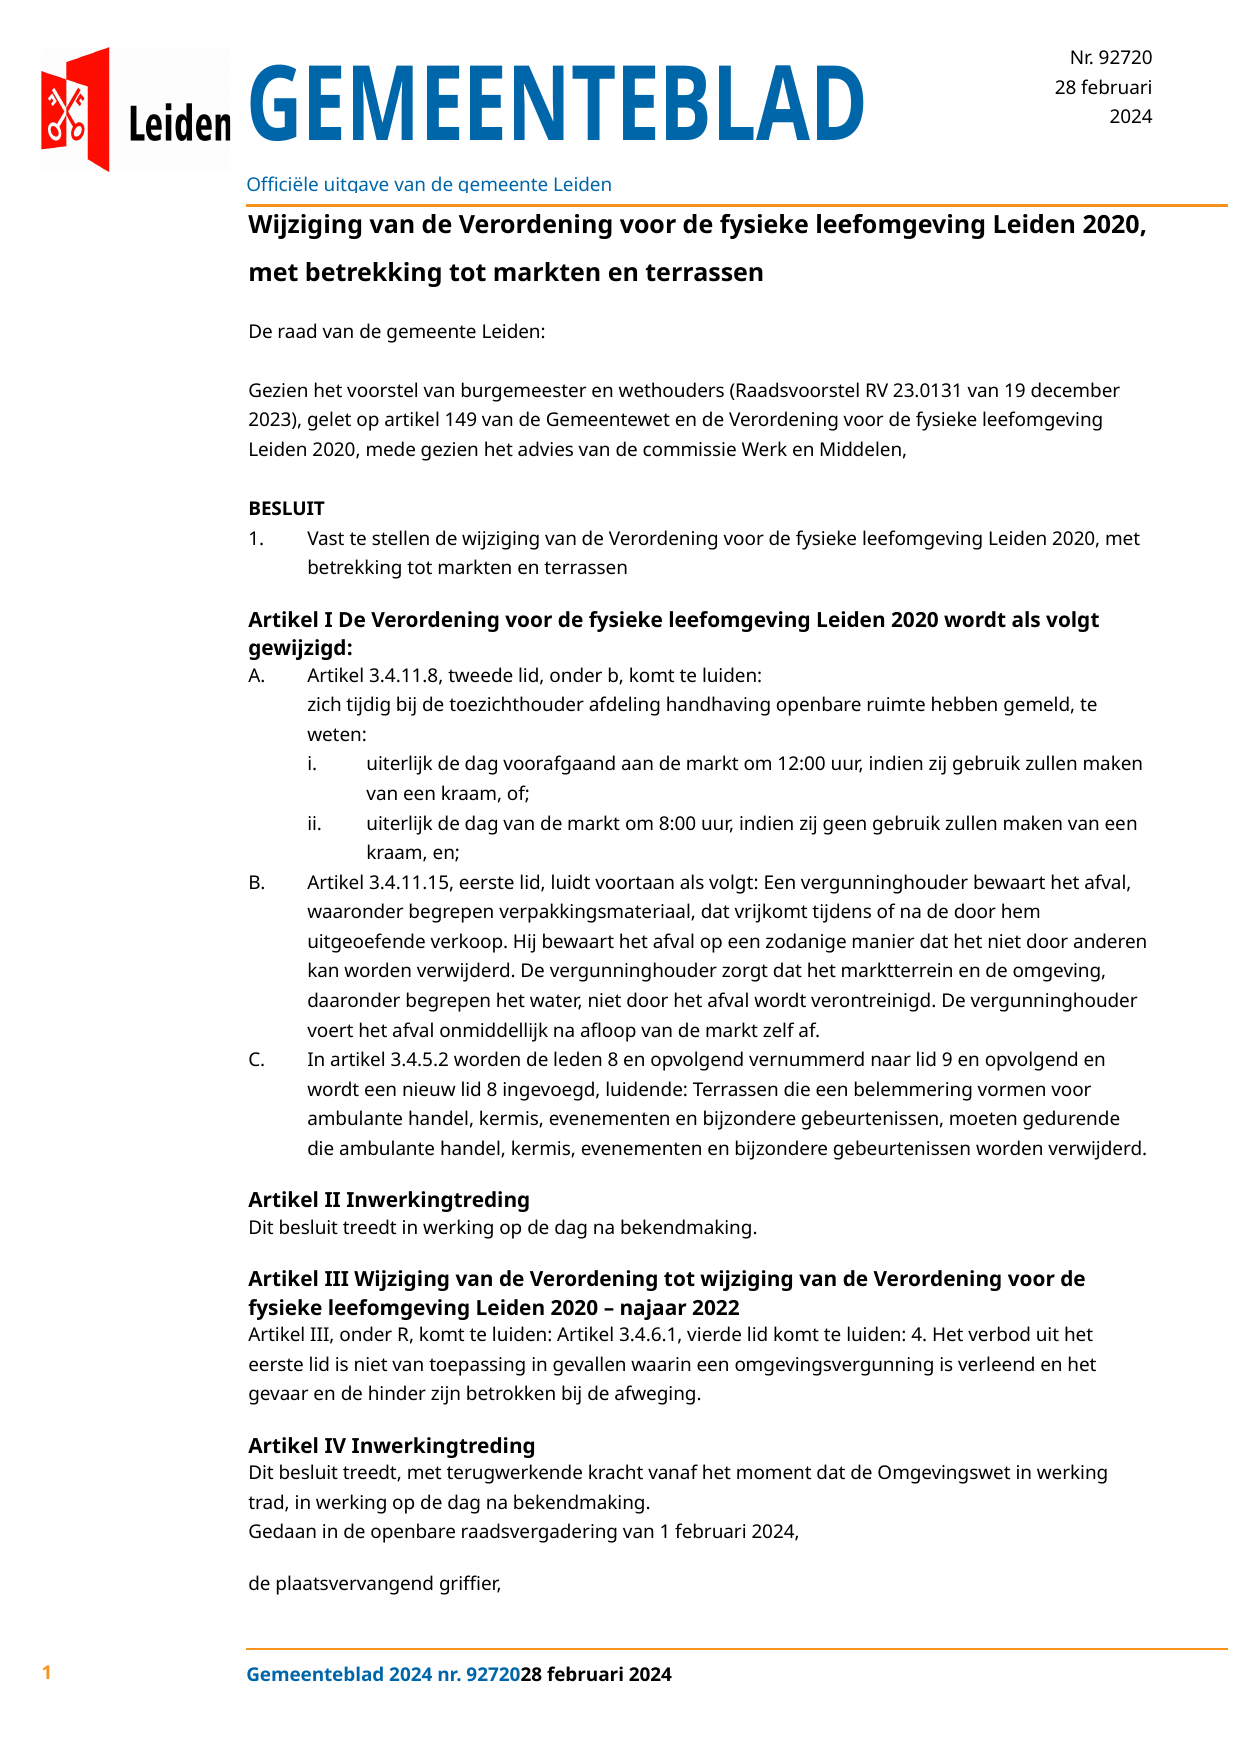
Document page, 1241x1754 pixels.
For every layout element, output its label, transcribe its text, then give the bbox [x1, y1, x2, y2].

list Artikel 3.4.11.8, tweede lid, onder b, komt te luiden: [248, 662, 1152, 688]
text BESLUIT [248, 495, 1152, 521]
list zich tijdig bij de toezichthouder afdeling handhaving openbare ruimte hebben gemeld, te weten: [248, 691, 1152, 747]
text De raad van de gemeente Leiden: [248, 318, 1152, 344]
text Artikel III Wijziging van de Verordening tot wijziging van de Verordening voor de fysieke leefomgeving Leiden 2020 – najaar 2022 [248, 1264, 1152, 1321]
text Dit besluit treedt in werking op de dag na bekendmaking. [248, 1214, 1152, 1240]
picture [41, 47, 231, 172]
text Artikel I De Verordening voor de fysieke leefomgeving Leiden 2020 wordt als volgt gewijzigd: [248, 605, 1152, 662]
text Gezien het voorstel van burgemeester en wethouders (Raadsvoorstel RV 23.0131 van 19 december 2023), gelet op artikel 149 van de Gemeentewet en de Verordening voor de fysieke leefomgeving Leiden 2020, mede gezien het advies van de commissie Werk en Middelen, [248, 377, 1152, 462]
text Artikel III, onder R, komt te luiden: Artikel 3.4.6.1, vierde lid komt te luiden: 4. Het verbod uit het eerste lid is niet van toepassing in gevallen waarin een omgevingsvergunning is verleend en het gevaar en de hinder zijn betrokken bij de afweging. [248, 1321, 1152, 1406]
list Vast te stellen de wijziging van de Verordening voor de fysieke leefomgeving Leiden 2020, met betrekking tot markten en terrassen [248, 525, 1152, 580]
list uiterlijk de dag voorafgaand aan de markt om 12:00 uur, indien zij gebruik zullen maken van een kraam, of; [307, 751, 1152, 806]
text de plaatsvervangend griffier, [248, 1570, 1152, 1596]
text Artikel II Inwerkingtreding [248, 1186, 1152, 1214]
list Artikel 3.4.11.15, eerste lid, luidt voortaan als volgt: Een vergunninghouder bewaart het afval, waaronder begrepen verpakkingsmateriaal, dat vrijkomt tijdens of na de door hem uitgeoefende verkoop. Hij bewaart het afval op een zodanige manier dat het niet door anderen kan worden verwijderd. De vergunninghouder zorgt dat het marktterrein en de omgeving, daaronder begrepen het water, niet door het afval wordt verontreinigd. De vergunninghouder voert het afval onmiddellijk na afloop van de markt zelf af. [248, 869, 1152, 1043]
text Gedaan in de openbare raadsvergadering van 1 februari 2024, [248, 1518, 1152, 1544]
list In artikel 3.4.5.2 worden de leden 8 en opvolgend vernummerd naar lid 9 en opvolgend en wordt een nieuw lid 8 ingevoegd, luidende: Terrassen die een belemmering vormen voor ambulante handel, kermis, evenementen en bijzondere gebeurtenissen, moeten gedurende die ambulante handel, kermis, evenementen en bijzondere gebeurtenissen worden verwijderd. [248, 1046, 1152, 1161]
text Dit besluit treedt, met terugwerkende kracht vanaf het moment dat de Omgevingswet in werking trad, in werking op de dag na bekendmaking. [248, 1459, 1152, 1515]
list uiterlijk de dag van de markt om 8:00 uur, indien zij geen gebruik zullen maken van een kraam, en; [307, 810, 1152, 865]
text Wijziging van de Verordening voor de fysieke leefomgeving Leiden 2020, met betrekking tot markten en terrassen [248, 207, 1152, 288]
text Artikel IV Inwerkingtreding [248, 1431, 1152, 1459]
